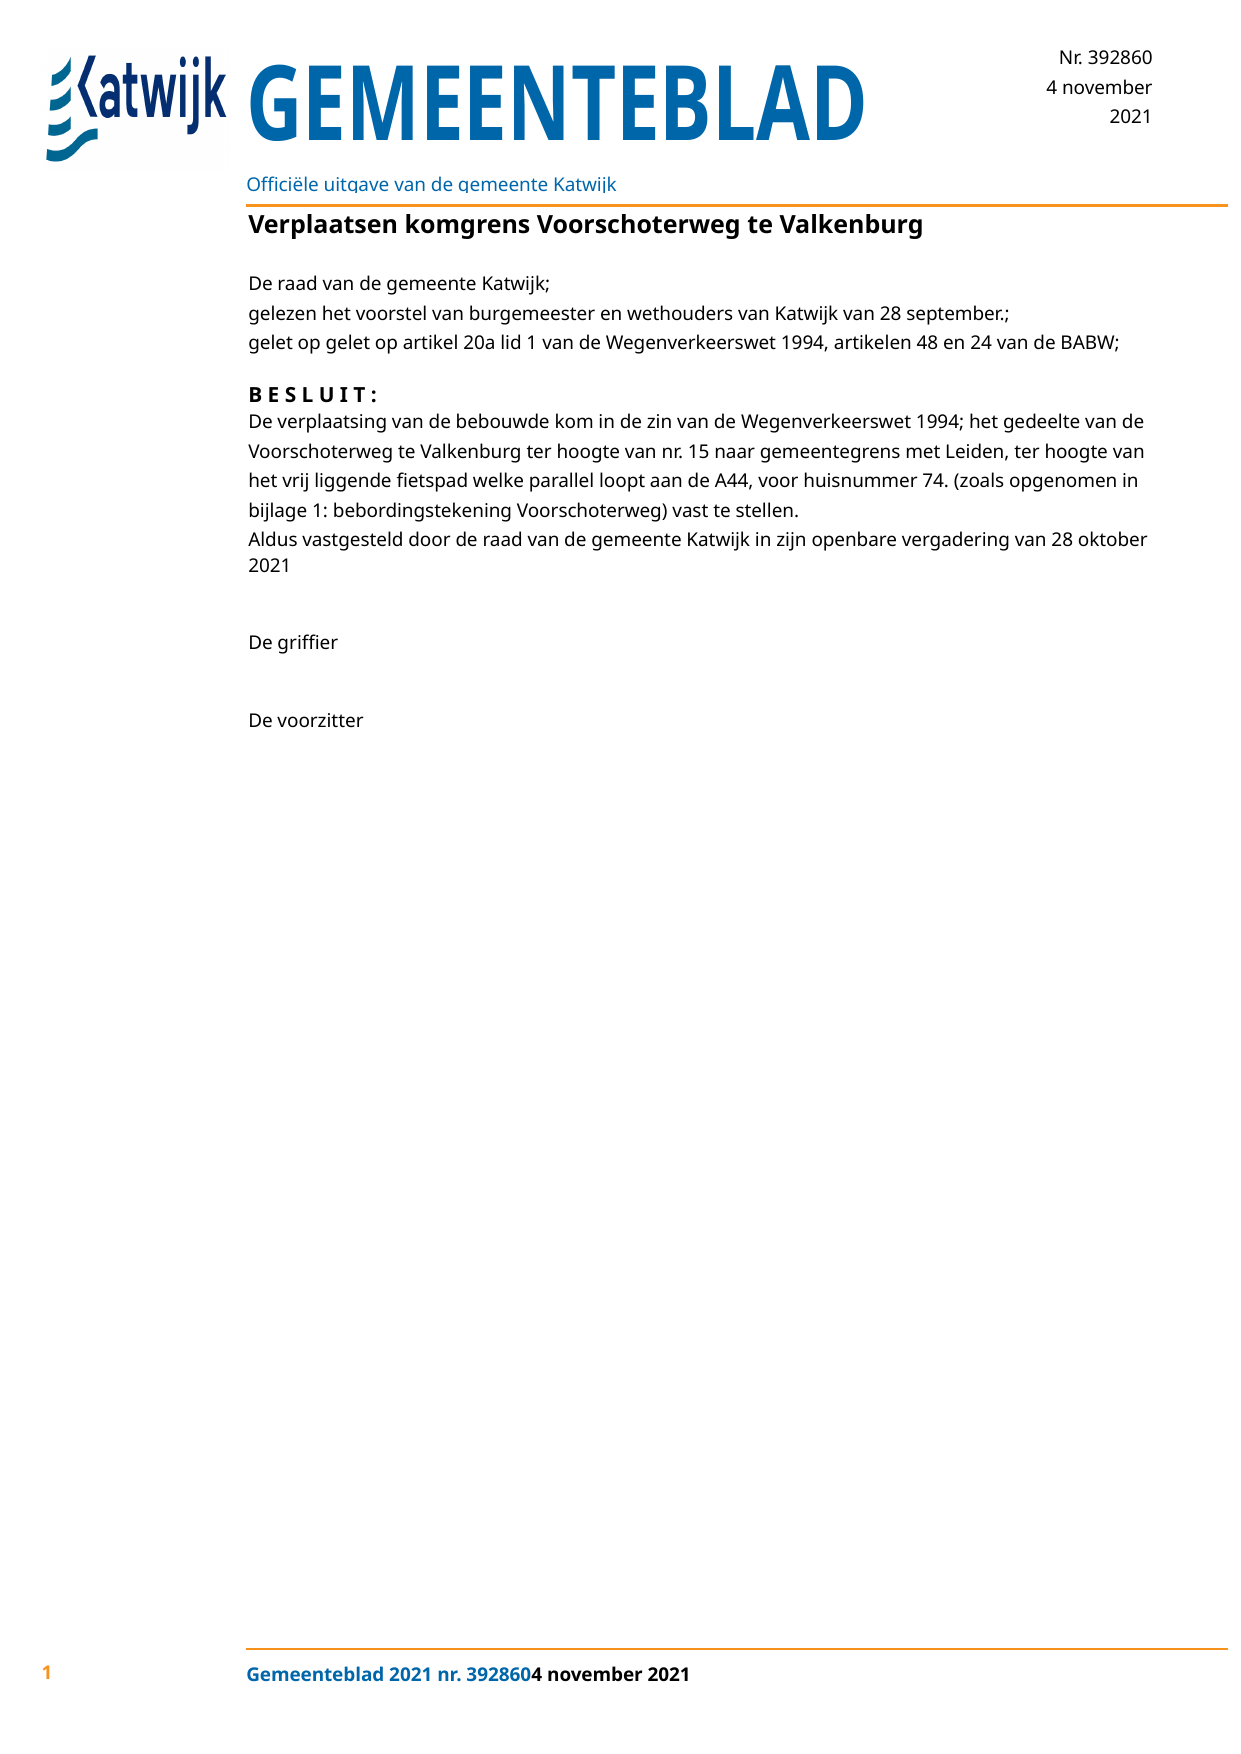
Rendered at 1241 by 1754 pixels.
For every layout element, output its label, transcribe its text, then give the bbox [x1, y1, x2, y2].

text gelezen het voorstel van burgemeester en wethouders van Katwijk van 28 september.; [248, 300, 1152, 326]
picture [41, 47, 231, 172]
text Verplaatsen komgrens Voorschoterweg te Valkenburg [248, 207, 1152, 241]
text gelet op gelet op artikel 20a lid 1 van de Wegenverkeerswet 1994, artikelen 48 en 24 van de BABW; [248, 329, 1152, 355]
text B E S L U I T : [248, 380, 1152, 408]
text De verplaatsing van de bebouwde kom in de zin van de Wegenverkeerswet 1994; het gedeelte van de Voorschoterweg te Valkenburg ter hoogte van nr. 15 naar gemeentegrens met Leiden, ter hoogte van het vrij liggende fietspad welke parallel loopt aan de A44, voor huisnummer 74. (zoals opgenomen in bijlage 1: bebordingstekening Voorschoterweg) vast te stellen. [248, 408, 1152, 523]
text De voorzitter [248, 707, 1152, 732]
text Aldus vastgesteld door de raad van de gemeente Katwijk in zijn openbare vergadering van 28 oktober 2021 [248, 527, 1152, 578]
text De griffier [248, 629, 1152, 655]
text De raad van de gemeente Katwijk; [248, 270, 1152, 296]
